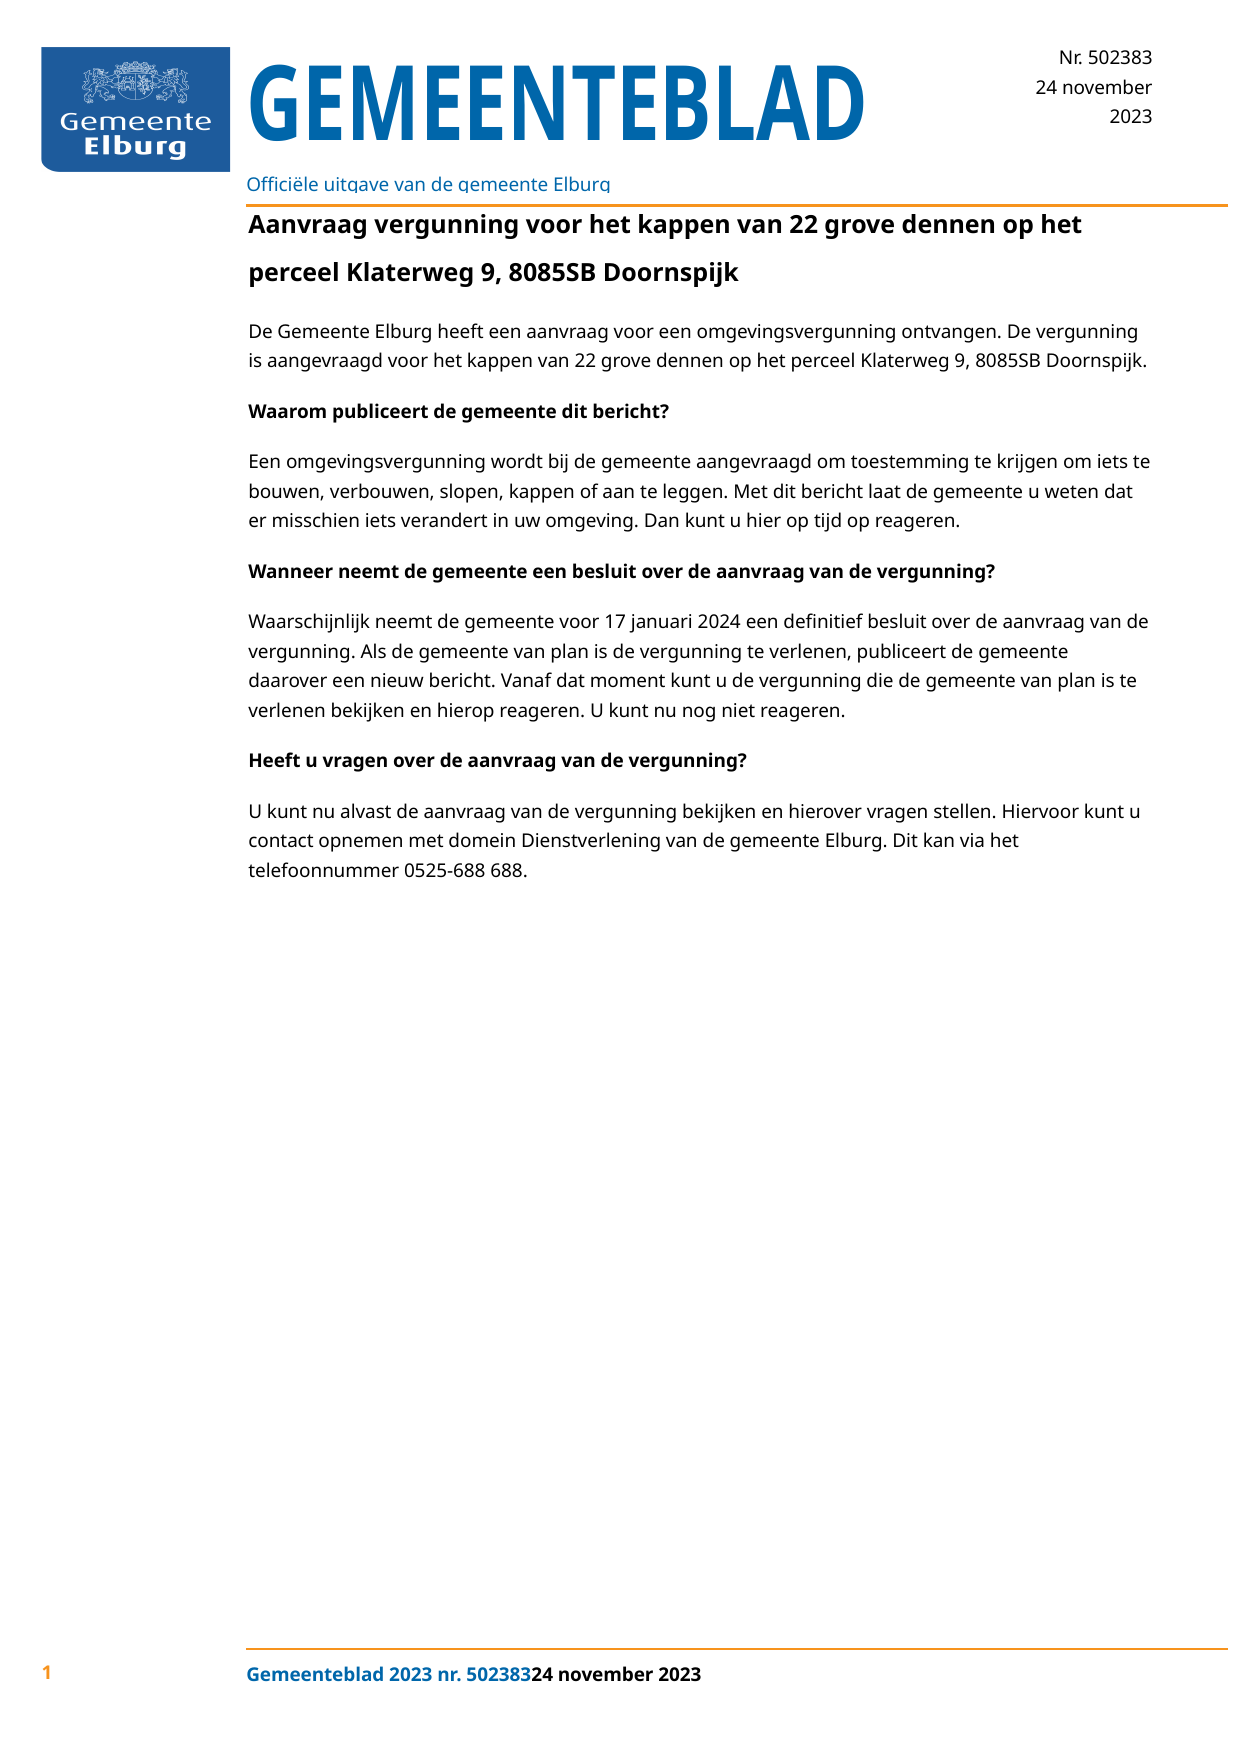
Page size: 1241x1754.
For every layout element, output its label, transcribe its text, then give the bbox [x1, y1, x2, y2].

picture [41, 47, 231, 172]
text De Gemeente Elburg heeft een aanvraag voor een omgevingsvergunning ontvangen. De vergunning is aangevraagd voor het kappen van 22 grove dennen op het perceel Klaterweg 9, 8085SB Doornspijk. [248, 318, 1152, 373]
text Heeft u vragen over de aanvraag van de vergunning? [248, 747, 1152, 773]
text Waarschijnlijk neemt de gemeente voor 17 januari 2024 een definitief besluit over de aanvraag van de vergunning. Als de gemeente van plan is de vergunning te verlenen, publiceert de gemeente daarover een nieuw bericht. Vanaf dat moment kunt u de vergunning die de gemeente van plan is te verlenen bekijken en hierop reageren. U kunt nu nog niet reageren. [248, 608, 1152, 723]
text Waarom publiceert de gemeente dit bericht? [248, 398, 1152, 424]
text Een omgevingsvergunning wordt bij de gemeente aangevraagd om toestemming te krijgen om iets te bouwen, verbouwen, slopen, kappen of aan te leggen. Met dit bericht laat de gemeente u weten dat er misschien iets verandert in uw omgeving. Dan kunt u hier op tijd op reageren. [248, 448, 1152, 533]
text Wanneer neemt de gemeente een besluit over de aanvraag van de vergunning? [248, 558, 1152, 584]
text U kunt nu alvast de aanvraag van de vergunning bekijken en hierover vragen stellen. Hiervoor kunt u contact opnemen met domein Dienstverlening van de gemeente Elburg. Dit kan via het telefoonnummer 0525-688 688. [248, 798, 1152, 883]
text Aanvraag vergunning voor het kappen van 22 grove dennen op het perceel Klaterweg 9, 8085SB Doornspijk [248, 207, 1152, 288]
